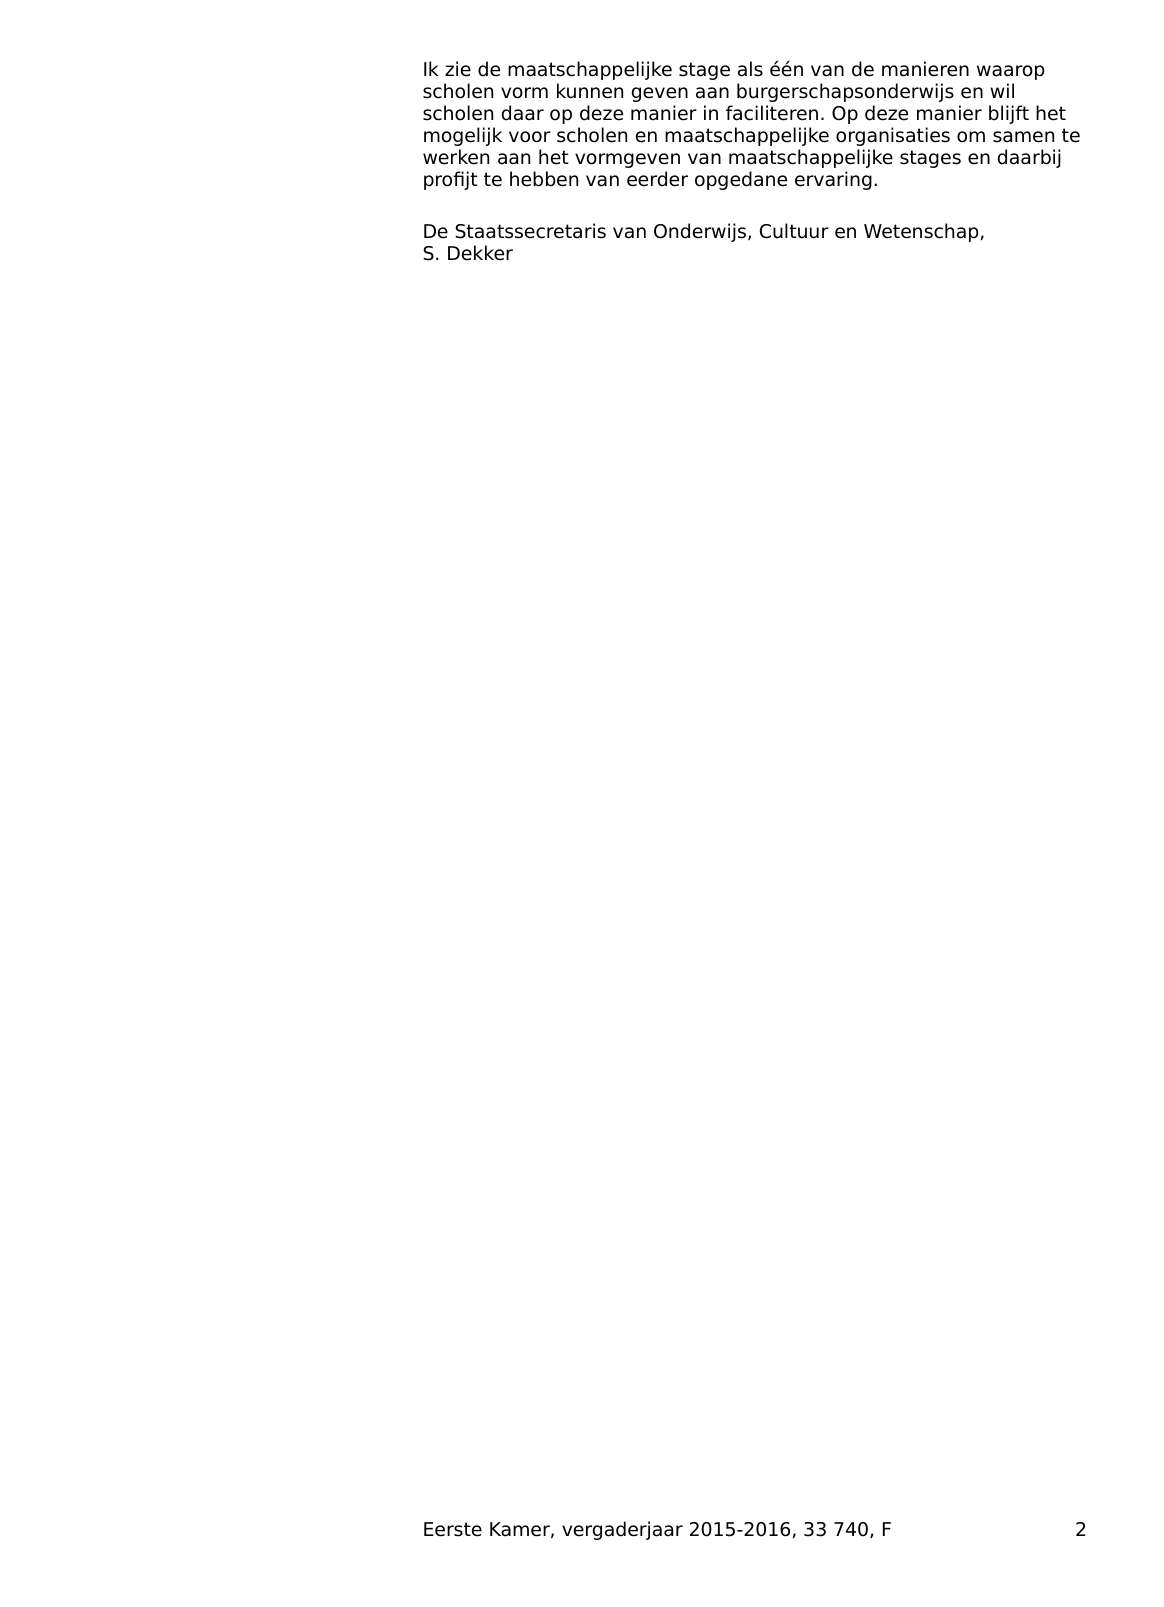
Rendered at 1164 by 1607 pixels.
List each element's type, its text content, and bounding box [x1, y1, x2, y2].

text De Staatssecretaris van Onderwijs, Cultuur en Wetenschap, S. Dekker [422, 221, 1087, 265]
text Ik zie de maatschappelijke stage als één van de manieren waarop scholen vorm kunnen geven aan burgerschapsonderwijs en wil scholen daar op deze manier in faciliteren. Op deze manier blijft het mogelijk voor scholen en maatschappelijke organisaties om samen te werken aan het vormgeven van maatschappelijke stages en daarbij profijt te hebben van eerder opgedane ervaring. [422, 59, 1087, 191]
